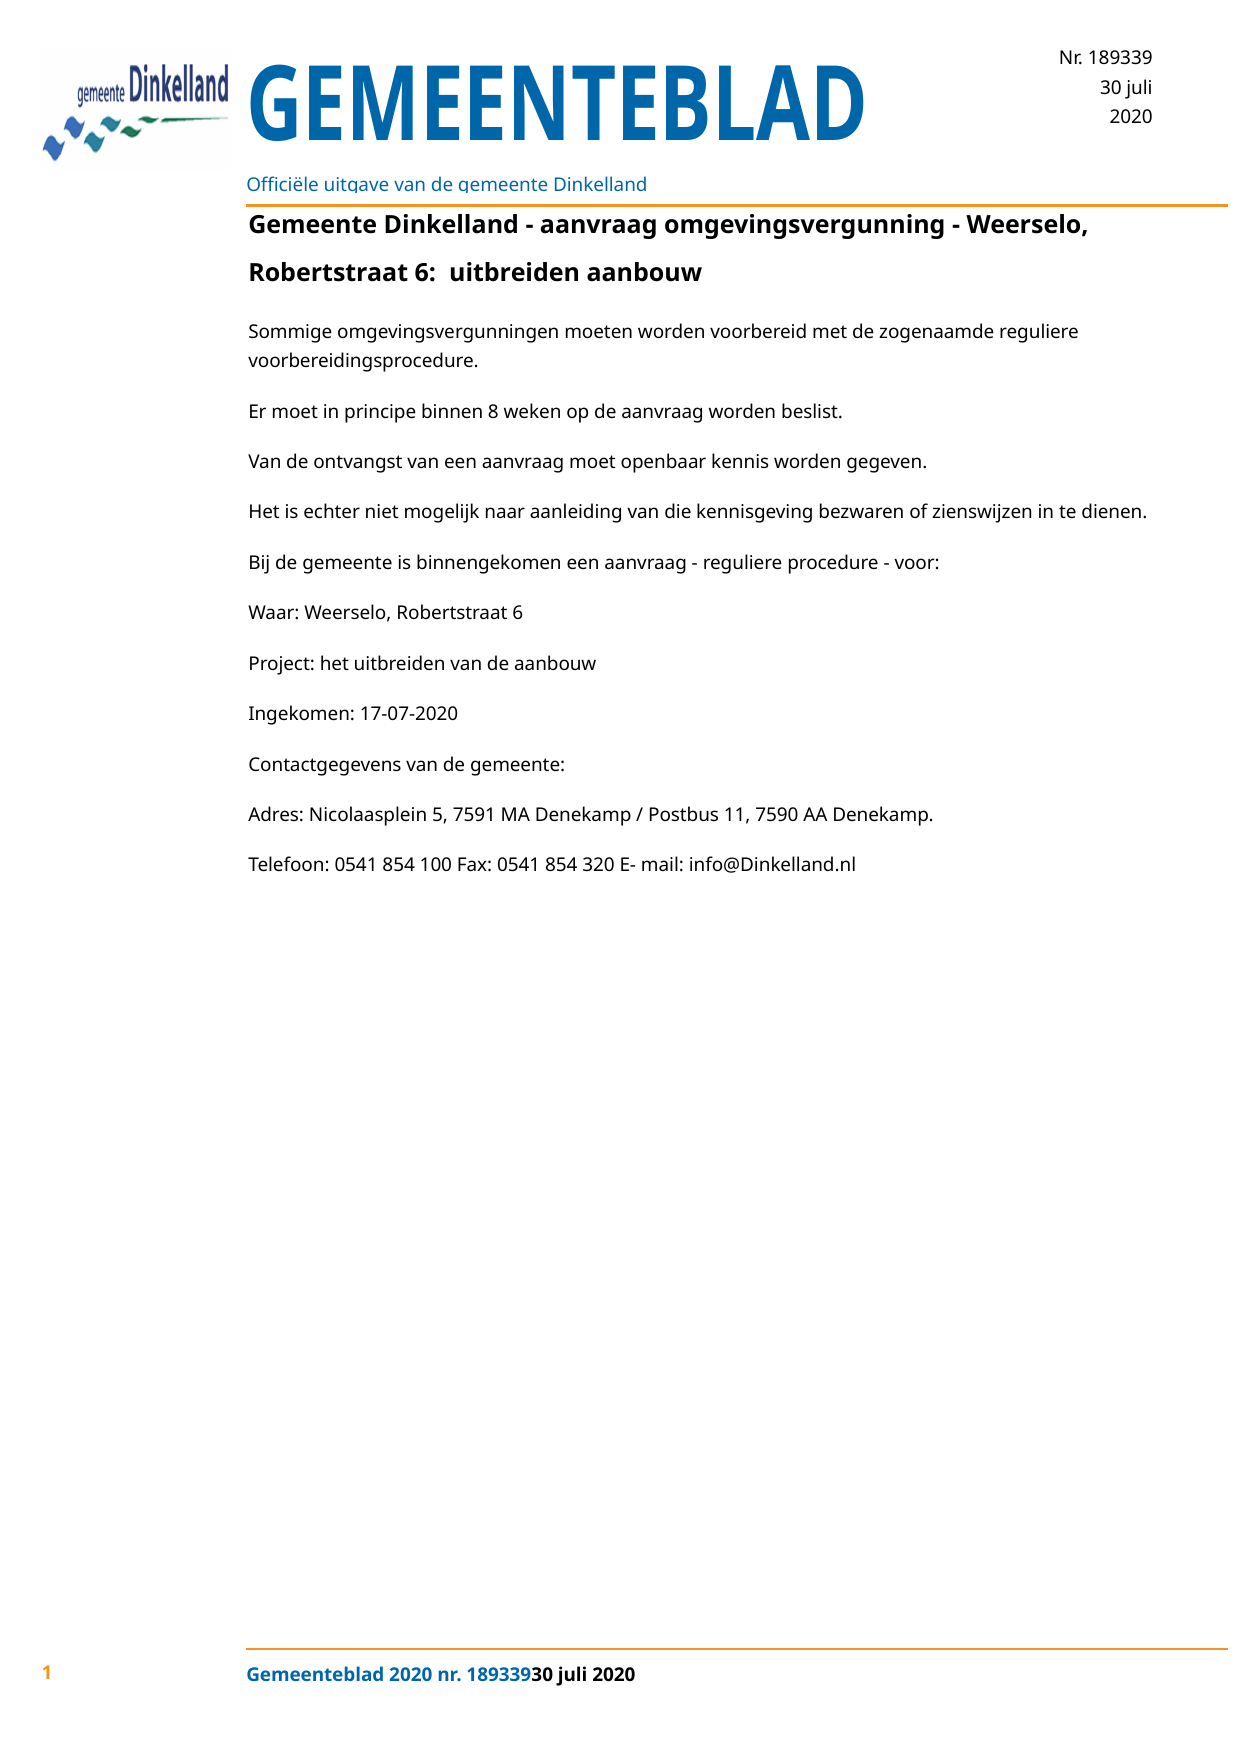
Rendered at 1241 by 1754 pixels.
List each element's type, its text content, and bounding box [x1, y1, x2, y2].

text Ingekomen: 17-07-2020 [248, 700, 1152, 726]
text Van de ontvangst van een aanvraag moet openbaar kennis worden gegeven. [248, 448, 1152, 474]
picture [41, 47, 231, 172]
text Adres: Nicolaasplein 5, 7591 MA Denekamp / Postbus 11, 7590 AA Denekamp. [248, 801, 1152, 827]
text Het is echter niet mogelijk naar aanleiding van die kennisgeving bezwaren of zienswijzen in te dienen. [248, 499, 1152, 524]
text Sommige omgevingsvergunningen moeten worden voorbereid met de zogenaamde reguliere voorbereidingsprocedure. [248, 318, 1152, 373]
text Contactgegevens van de gemeente: [248, 751, 1152, 777]
text Waar: Weerselo, Robertstraat 6 [248, 599, 1152, 625]
text Bij de gemeente is binnengekomen een aanvraag - reguliere procedure - voor: [248, 549, 1152, 575]
text Project: het uitbreiden van de aanbouw [248, 650, 1152, 676]
text Gemeente Dinkelland - aanvraag omgevingsvergunning - Weerselo, Robertstraat 6: uitbreiden aanbouw [248, 207, 1152, 288]
text Er moet in principe binnen 8 weken op de aanvraag worden beslist. [248, 398, 1152, 424]
text Telefoon: 0541 854 100 Fax: 0541 854 320 E- mail: info@Dinkelland.nl [248, 852, 1152, 877]
